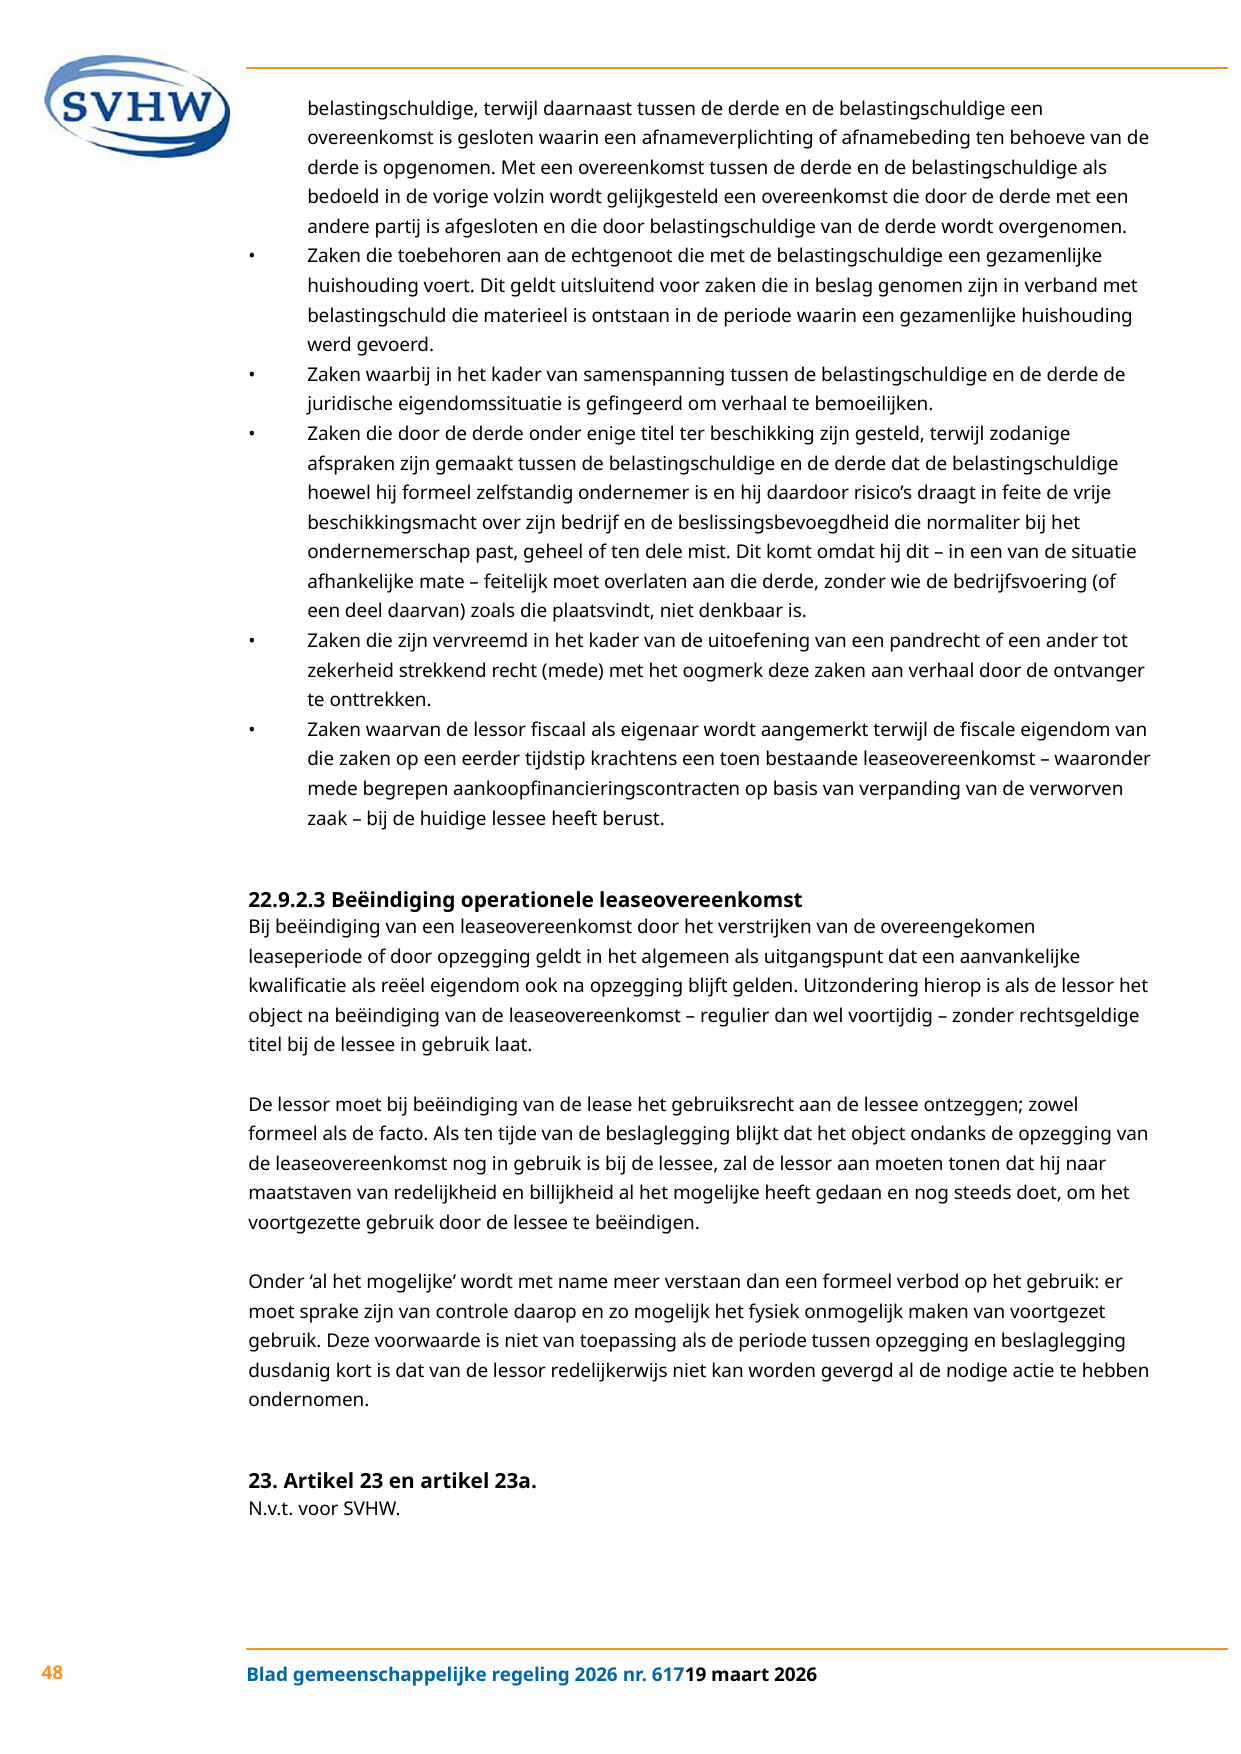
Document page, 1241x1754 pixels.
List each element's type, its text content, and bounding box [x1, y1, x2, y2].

list Zaken die toebehoren aan de echtgenoot die met de belastingschuldige een gezamenlijke huishouding voert. Dit geldt uitsluitend voor zaken die in beslag genomen zijn in verband met belastingschuld die materieel is ontstaan in de periode waarin een gezamenlijke huishouding werd gevoerd. [248, 243, 1152, 357]
list Zaken die door de derde onder enige titel ter beschikking zijn gesteld, terwijl zodanige afspraken zijn gemaakt tussen de belastingschuldige en de derde dat de belastingschuldige hoewel hij formeel zelfstandig ondernemer is en hij daardoor risico’s draagt in feite de vrije beschikkingsmacht over zijn bedrijf en de beslissingsbevoegdheid die normaliter bij het ondernemerschap past, geheel of ten dele mist. Dit komt omdat hij dit – in een van de situatie afhankelijke mate – feitelijk moet overlaten aan die derde, zonder wie de bedrijfsvoering (of een deel daarvan) zoals die plaatsvindt, niet denkbaar is. [248, 420, 1152, 623]
text De lessor moet bij beëindiging van de lease het gebruiksrecht aan de lessee ontzeggen; zowel formeel als de facto. Als ten tijde van de beslaglegging blijkt dat het object ondanks de opzegging van de leaseovereenkomst nog in gebruik is bij de lessee, zal de lessor aan moeten tonen dat hij naar maatstaven van redelijkheid en billijkheid al het mogelijke heeft gedaan en nog steeds doet, om het voortgezette gebruik door de lessee te beëindigen. [248, 1091, 1152, 1235]
text Bij beëindiging van een leaseovereenkomst door het verstrijken van de overeengekomen leaseperiode of door opzegging geldt in het algemeen als uitgangspunt dat een aanvankelijke kwalificatie als reëel eigendom ook na opzegging blijft gelden. Uitzondering hierop is als de lessor het object na beëindiging van de leaseovereenkomst – regulier dan wel voortijdig – zonder rechtsgeldige titel bij de lessee in gebruik laat. [248, 913, 1152, 1057]
list Zaken waarvan de lessor fiscaal als eigenaar wordt aangemerkt terwijl de fiscale eigendom van die zaken op een eerder tijdstip krachtens een toen bestaande leaseovereenkomst – waaronder mede begrepen aankoopfinancieringscontracten op basis van verpanding van de verworven zaak – bij de huidige lessee heeft berust. [248, 716, 1152, 831]
text N.v.t. voor SVHW. [248, 1495, 1152, 1521]
list belastingschuldige, terwijl daarnaast tussen de derde en de belastingschuldige een overeenkomst is gesloten waarin een afnameverplichting of afnamebeding ten behoeve van de derde is opgenomen. Met een overeenkomst tussen de derde en de belastingschuldige als bedoeld in de vorige volzin wordt gelijkgesteld een overeenkomst die door de derde met een andere partij is afgesloten en die door belastingschuldige van de derde wordt overgenomen. [248, 95, 1152, 239]
text 22.9.2.3 Beëindiging operationele leaseovereenkomst [248, 885, 1152, 913]
list Zaken die zijn vervreemd in het kader van de uitoefening van een pandrecht of een ander tot zekerheid strekkend recht (mede) met het oogmerk deze zaken aan verhaal door de ontvanger te onttrekken. [248, 627, 1152, 712]
text Onder ‘al het mogelijke’ wordt met name meer verstaan dan een formeel verbod op het gebruik: er moet sprake zijn van controle daarop en zo mogelijk het fysiek onmogelijk maken van voortgezet gebruik. Deze voorwaarde is niet van toepassing als de periode tussen opzegging en beslaglegging dusdanig kort is dat van de lessor redelijkerwijs niet kan worden gevergd al de nodige actie te hebben ondernomen. [248, 1268, 1152, 1412]
text 23. Artikel 23 en artikel 23a. [248, 1467, 1152, 1495]
list Zaken waarbij in het kader van samenspanning tussen de belastingschuldige en de derde de juridische eigendomssituatie is gefingeerd om verhaal te bemoeilijken. [248, 361, 1152, 416]
picture [41, 47, 231, 172]
